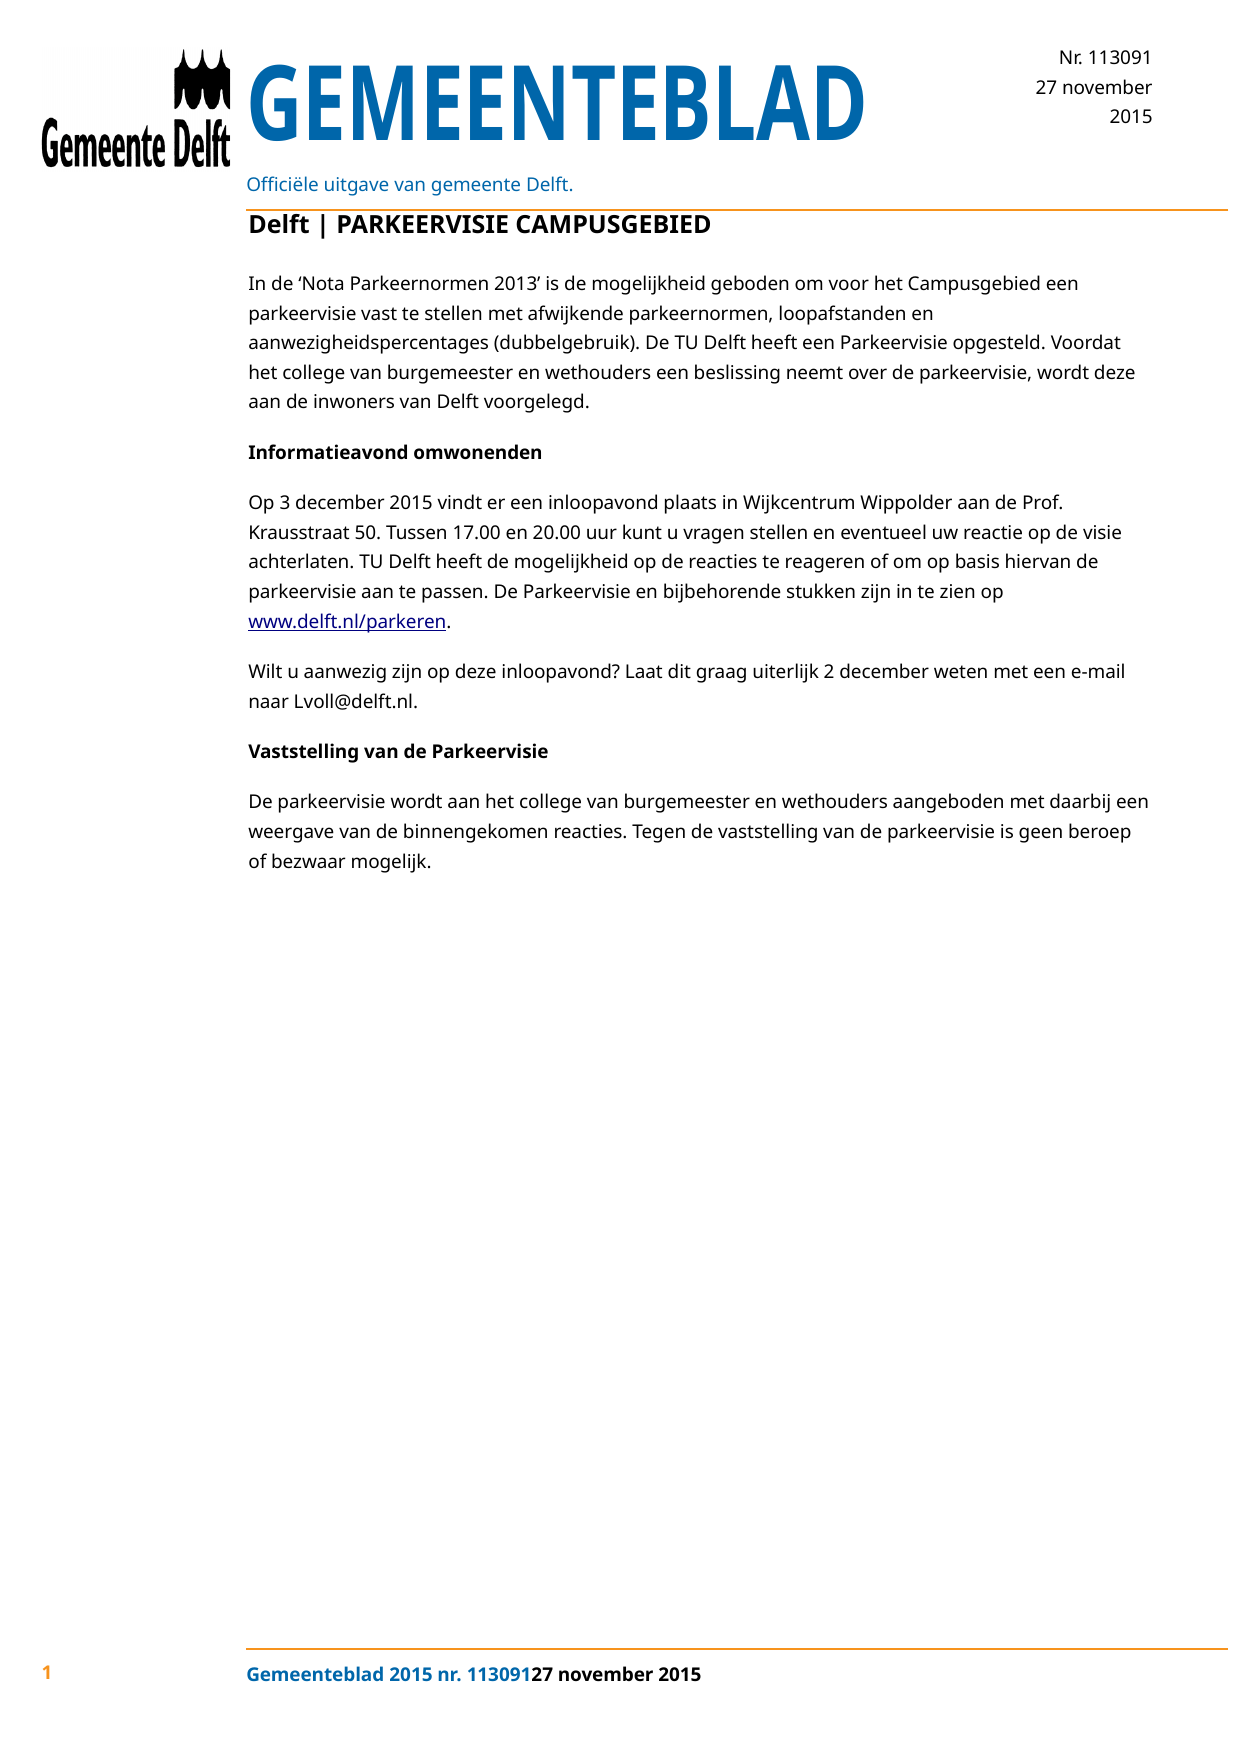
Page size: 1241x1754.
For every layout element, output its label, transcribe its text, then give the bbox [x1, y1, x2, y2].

text Delft | PARKEERVISIE CAMPUSGEBIED [248, 211, 1152, 241]
text Informatieavond omwonenden [248, 439, 1152, 465]
text Vaststelling van de Parkeervisie [248, 738, 1152, 764]
text Wilt u aanwezig zijn op deze inloopavond? Laat dit graag uiterlijk 2 december weten met een e-mail naar Lvoll@delft.nl. [248, 658, 1152, 713]
text In de ‘Nota Parkeernormen 2013’ is de mogelijkheid geboden om voor het Campusgebied een parkeervisie vast te stellen met afwijkende parkeernormen, loopafstanden en aanwezigheidspercentages (dubbelgebruik). De TU Delft heeft een Parkeervisie opgesteld. Voordat het college van burgemeester en wethouders een beslissing neemt over de parkeervisie, wordt deze aan de inwoners van Delft voorgelegd. [248, 270, 1152, 414]
text Op 3 december 2015 vindt er een inloopavond plaats in Wijkcentrum Wippolder aan de Prof. Krausstraat 50. Tussen 17.00 en 20.00 uur kunt u vragen stellen en eventueel uw reactie op de visie achterlaten. TU Delft heeft de mogelijkheid op de reacties te reageren of om op basis hiervan de parkeervisie aan te passen. De Parkeervisie en bijbehorende stukken zijn in te zien op www.delft.nl/parkeren. [248, 489, 1152, 633]
text De parkeervisie wordt aan het college van burgemeester en wethouders aangeboden met daarbij een weergave van de binnengekomen reacties. Tegen de vaststelling van de parkeervisie is geen beroep of bezwaar mogelijk. [248, 789, 1152, 873]
picture [41, 47, 231, 172]
